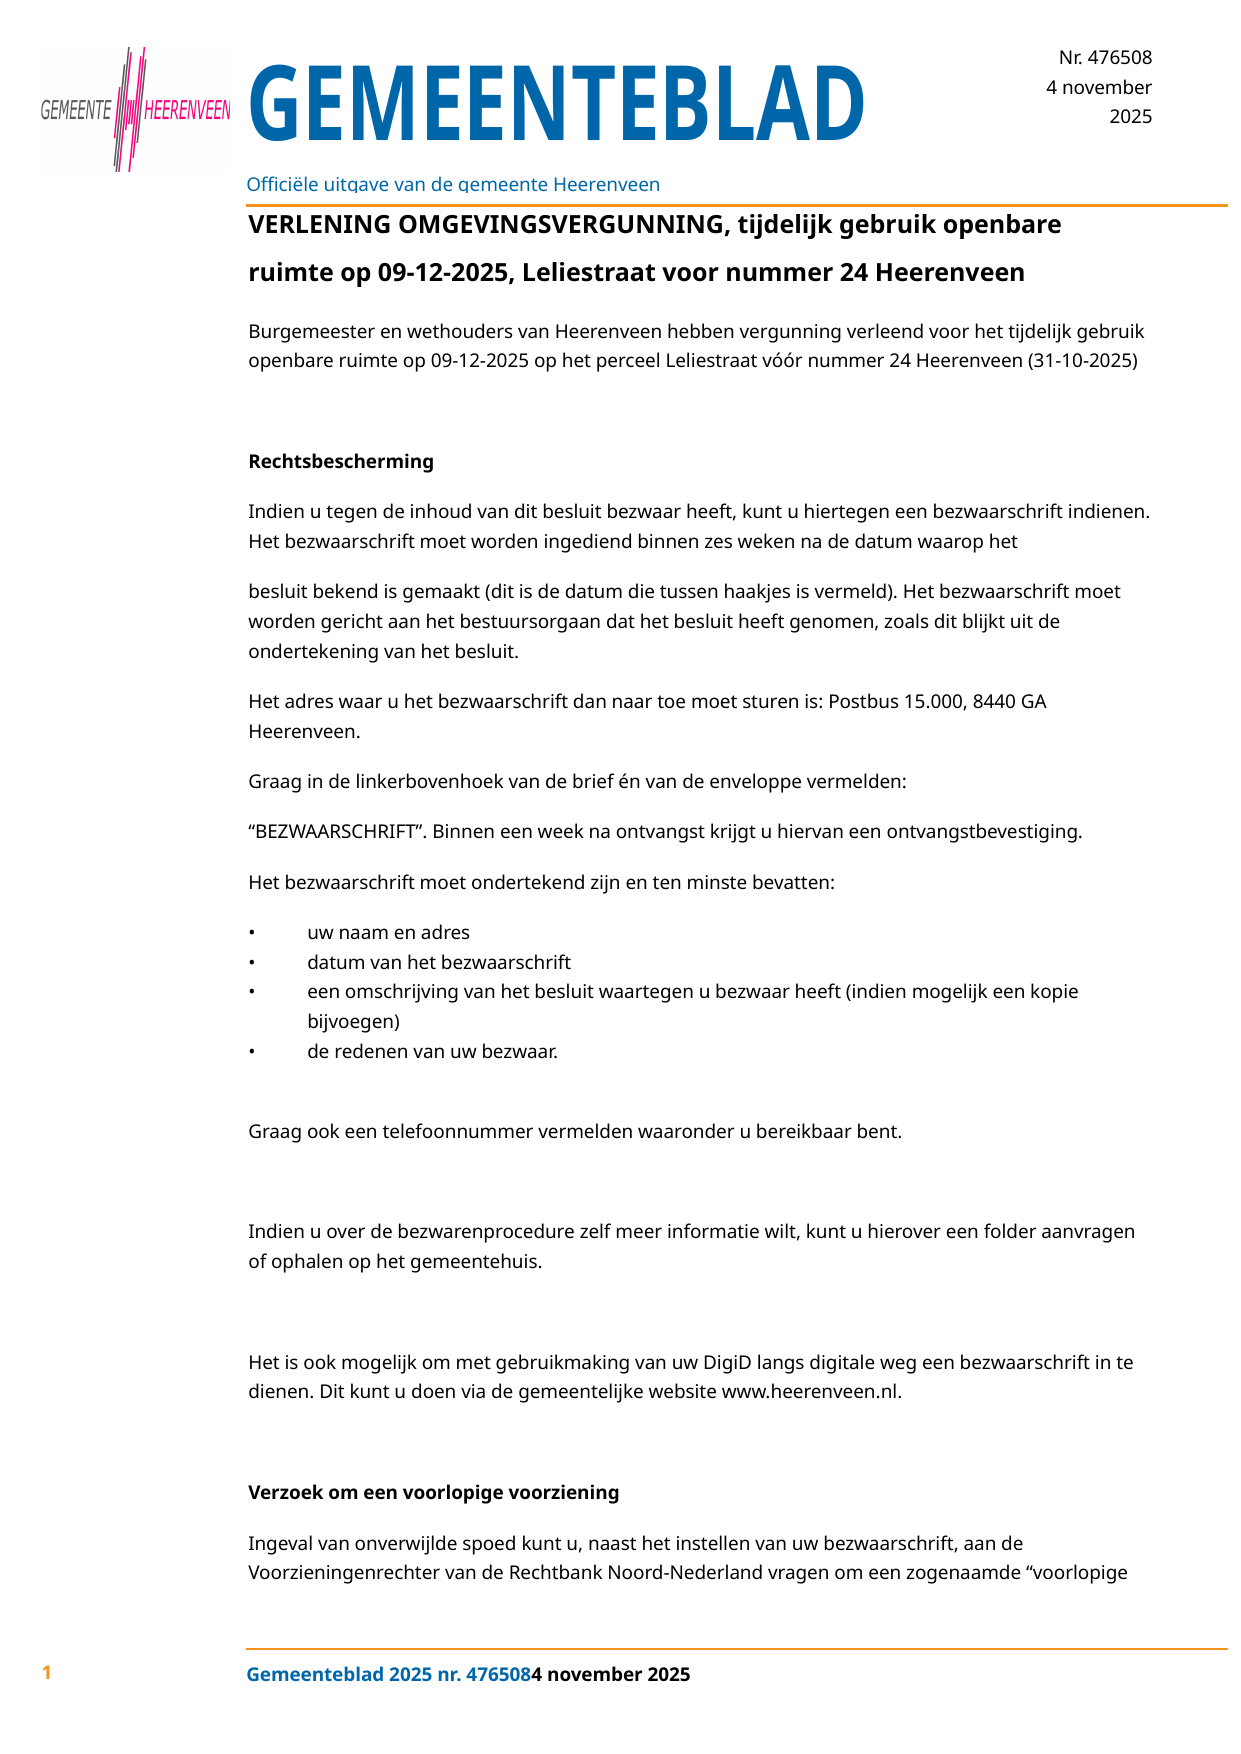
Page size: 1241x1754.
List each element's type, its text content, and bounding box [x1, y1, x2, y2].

text VERLENING OMGEVINGSVERGUNNING, tijdelijk gebruik openbare ruimte op 09-12-2025, Leliestraat voor nummer 24 Heerenveen [248, 207, 1152, 288]
list de redenen van uw bezwaar. [248, 1038, 1152, 1064]
text besluit bekend is gemaakt (dit is de datum die tussen haakjes is vermeld). Het bezwaarschrift moet worden gericht aan het bestuursorgaan dat het besluit heeft genomen, zoals dit blijkt uit de ondertekening van het besluit. [248, 579, 1152, 664]
list datum van het bezwaarschrift [248, 949, 1152, 975]
text Rechtsbescherming [248, 448, 1152, 474]
text “BEZWAARSCHRIFT”. Binnen een week na ontvangst krijgt u hiervan een ontvangstbevestiging. [248, 819, 1152, 844]
text Het adres waar u het bezwaarschrift dan naar toe moet sturen is: Postbus 15.000, 8440 GA Heerenveen. [248, 688, 1152, 744]
picture [41, 47, 231, 172]
text Verzoek om een voorlopige voorziening [248, 1479, 1152, 1505]
text Ingeval van onverwijlde spoed kunt u, naast het instellen van uw bezwaarschrift, aan de Voorzieningenrechter van de Rechtbank Noord-Nederland vragen om een zogenaamde “voorlopige [248, 1530, 1152, 1585]
text Graag in de linkerbovenhoek van de brief én van de enveloppe vermelden: [248, 768, 1152, 794]
list een omschrijving van het besluit waartegen u bezwaar heeft (indien mogelijk een kopie bijvoegen) [248, 979, 1152, 1034]
text Burgemeester en wethouders van Heerenveen hebben vergunning verleend voor het tijdelijk gebruik openbare ruimte op 09-12-2025 op het perceel Leliestraat vóór nummer 24 Heerenveen (31-10-2025) [248, 318, 1152, 373]
text Indien u over de bezwarenprocedure zelf meer informatie wilt, kunt u hierover een folder aanvragen of ophalen op het gemeentehuis. [248, 1219, 1152, 1274]
text Het is ook mogelijk om met gebruikmaking van uw DigiD langs digitale weg een bezwaarschrift in te dienen. Dit kunt u doen via de gemeentelijke website www.heerenveen.nl. [248, 1349, 1152, 1404]
text Het bezwaarschrift moet ondertekend zijn en ten minste bevatten: [248, 869, 1152, 895]
list uw naam en adres [248, 919, 1152, 945]
text Graag ook een telefoonnummer vermelden waaronder u bereikbaar bent. [248, 1118, 1152, 1144]
text Indien u tegen de inhoud van dit besluit bezwaar heeft, kunt u hiertegen een bezwaarschrift indienen. Het bezwaarschrift moet worden ingediend binnen zes weken na de datum waarop het [248, 499, 1152, 554]
